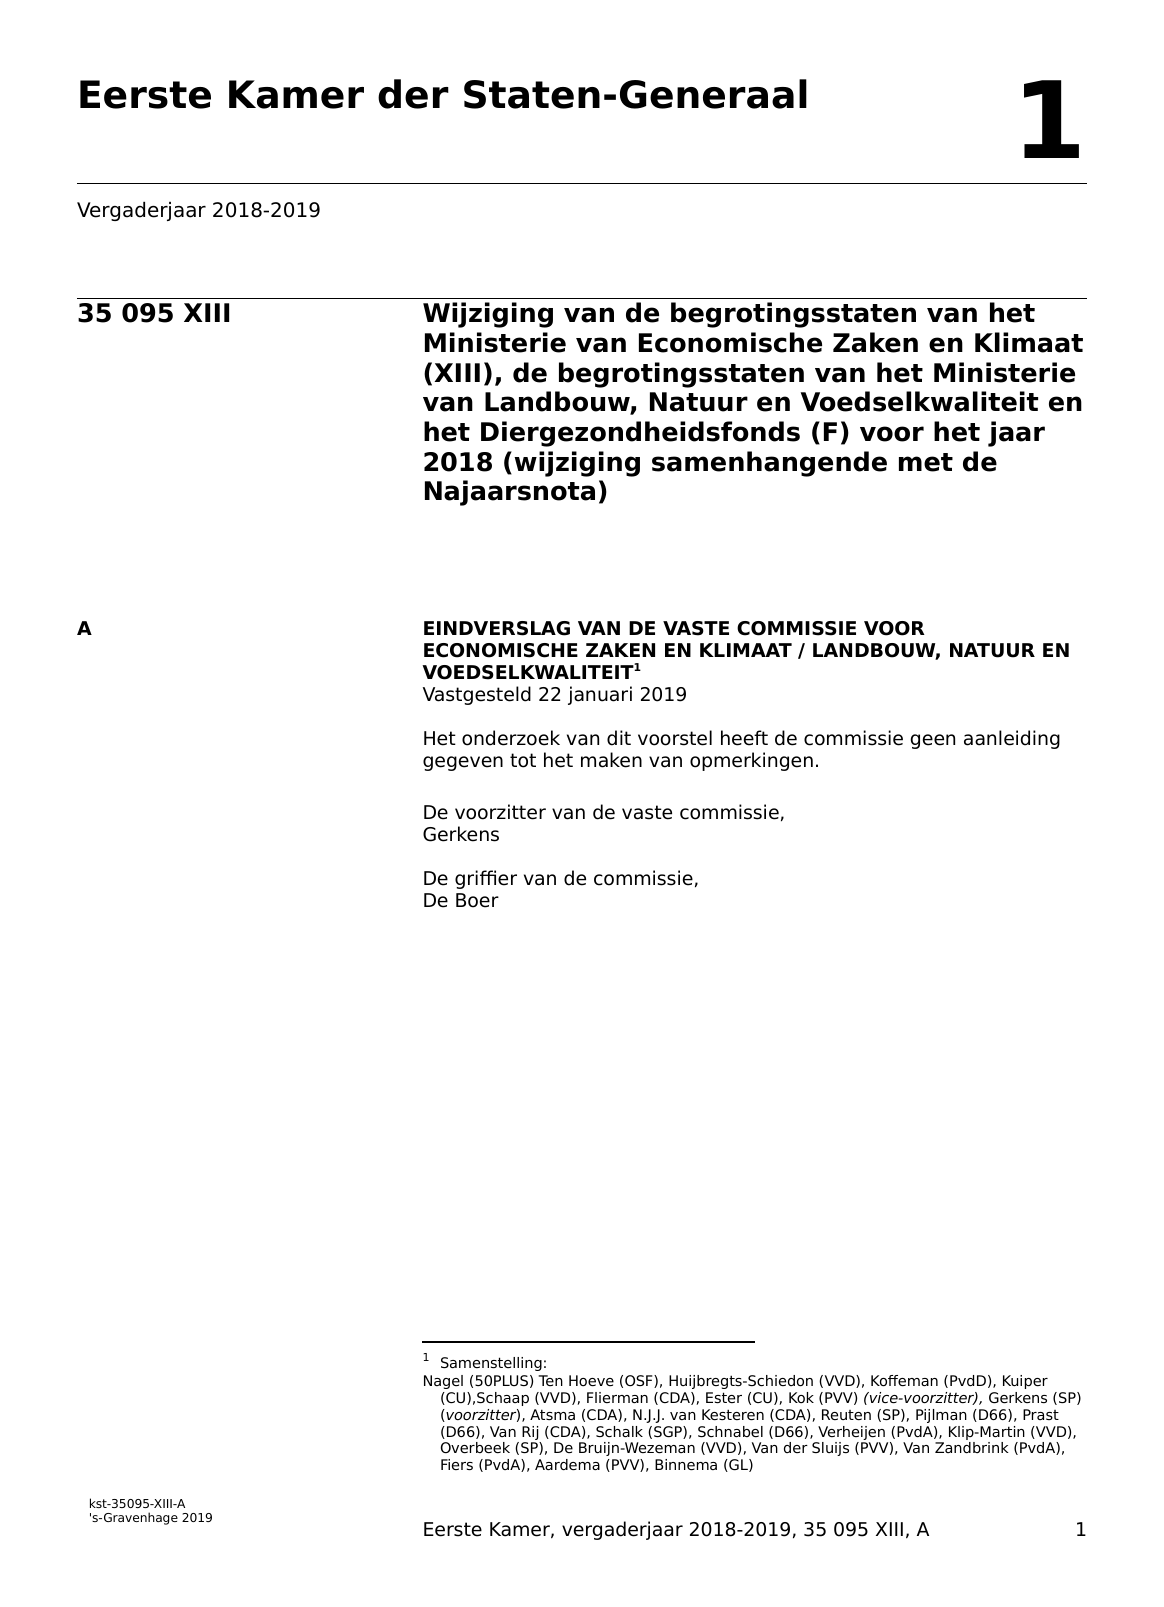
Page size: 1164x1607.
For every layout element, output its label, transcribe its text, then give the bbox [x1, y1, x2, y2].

table_cell Vergaderjaar 2018-2019 [77, 184, 1087, 298]
table_header Eerste Kamer der Staten-Generaal [77, 59, 886, 183]
text Vastgesteld 22 januari 2019 [422, 684, 1087, 706]
text Nagel (50PLUS) Ten Hoeve (OSF), Huijbregts-Schiedon (VVD), Koffeman (PvdD), Kuiper (CU),Schaap (VVD), Flierman (CDA), Ester (CU), Kok (PVV) (vice-voorzitter), Gerkens (SP) (voorzitter), Atsma (CDA), N.J.J. van Kesteren (CDA), Reuten (SP), Pijlman (D66), Prast (D66), Van Rij (CDA), Schalk (SGP), Schnabel (D66), Verheijen (PvdA), Klip-Martin (VVD), Overbeek (SP), De Bruijn-Wezeman (VVD), Van der Sluijs (PVV), Van Zandbrink (PvdA), Fiers (PvdA), Aardema (PVV), Binnema (GL) [422, 1373, 1087, 1474]
subtitle A EINDVERSLAG VAN DE VASTE COMMISSIE VOOR ECONOMISCHE ZAKEN EN KLIMAAT / LANDBOUW, NATUUR EN VOEDSELKWALITEIT [77, 618, 1087, 684]
text De voorzitter van de vaste commissie, Gerkens [422, 802, 1087, 846]
text De griffier van de commissie, De Boer [422, 868, 1087, 912]
text 's-Gravenhage 2019 [88, 1511, 323, 1525]
text Het onderzoek van dit voorstel heeft de commissie geen aanleiding gegeven tot het maken van opmerkingen. [422, 728, 1087, 772]
text kst-35095-XIII-A [88, 1497, 323, 1511]
text Samenstelling: [422, 1351, 1087, 1373]
table_header 1 [886, 59, 1087, 183]
subtitle 35 095 XIII Wijziging van de begrotingsstaten van het Ministerie van Economische Zaken en Klimaat (XIII), de begrotingsstaten van het Ministerie van Landbouw, Natuur en Voedselkwaliteit en het Diergezondheidsfonds (F) voor het jaar 2018 (wijziging samenhangende met de Najaarsnota) [77, 299, 1087, 507]
